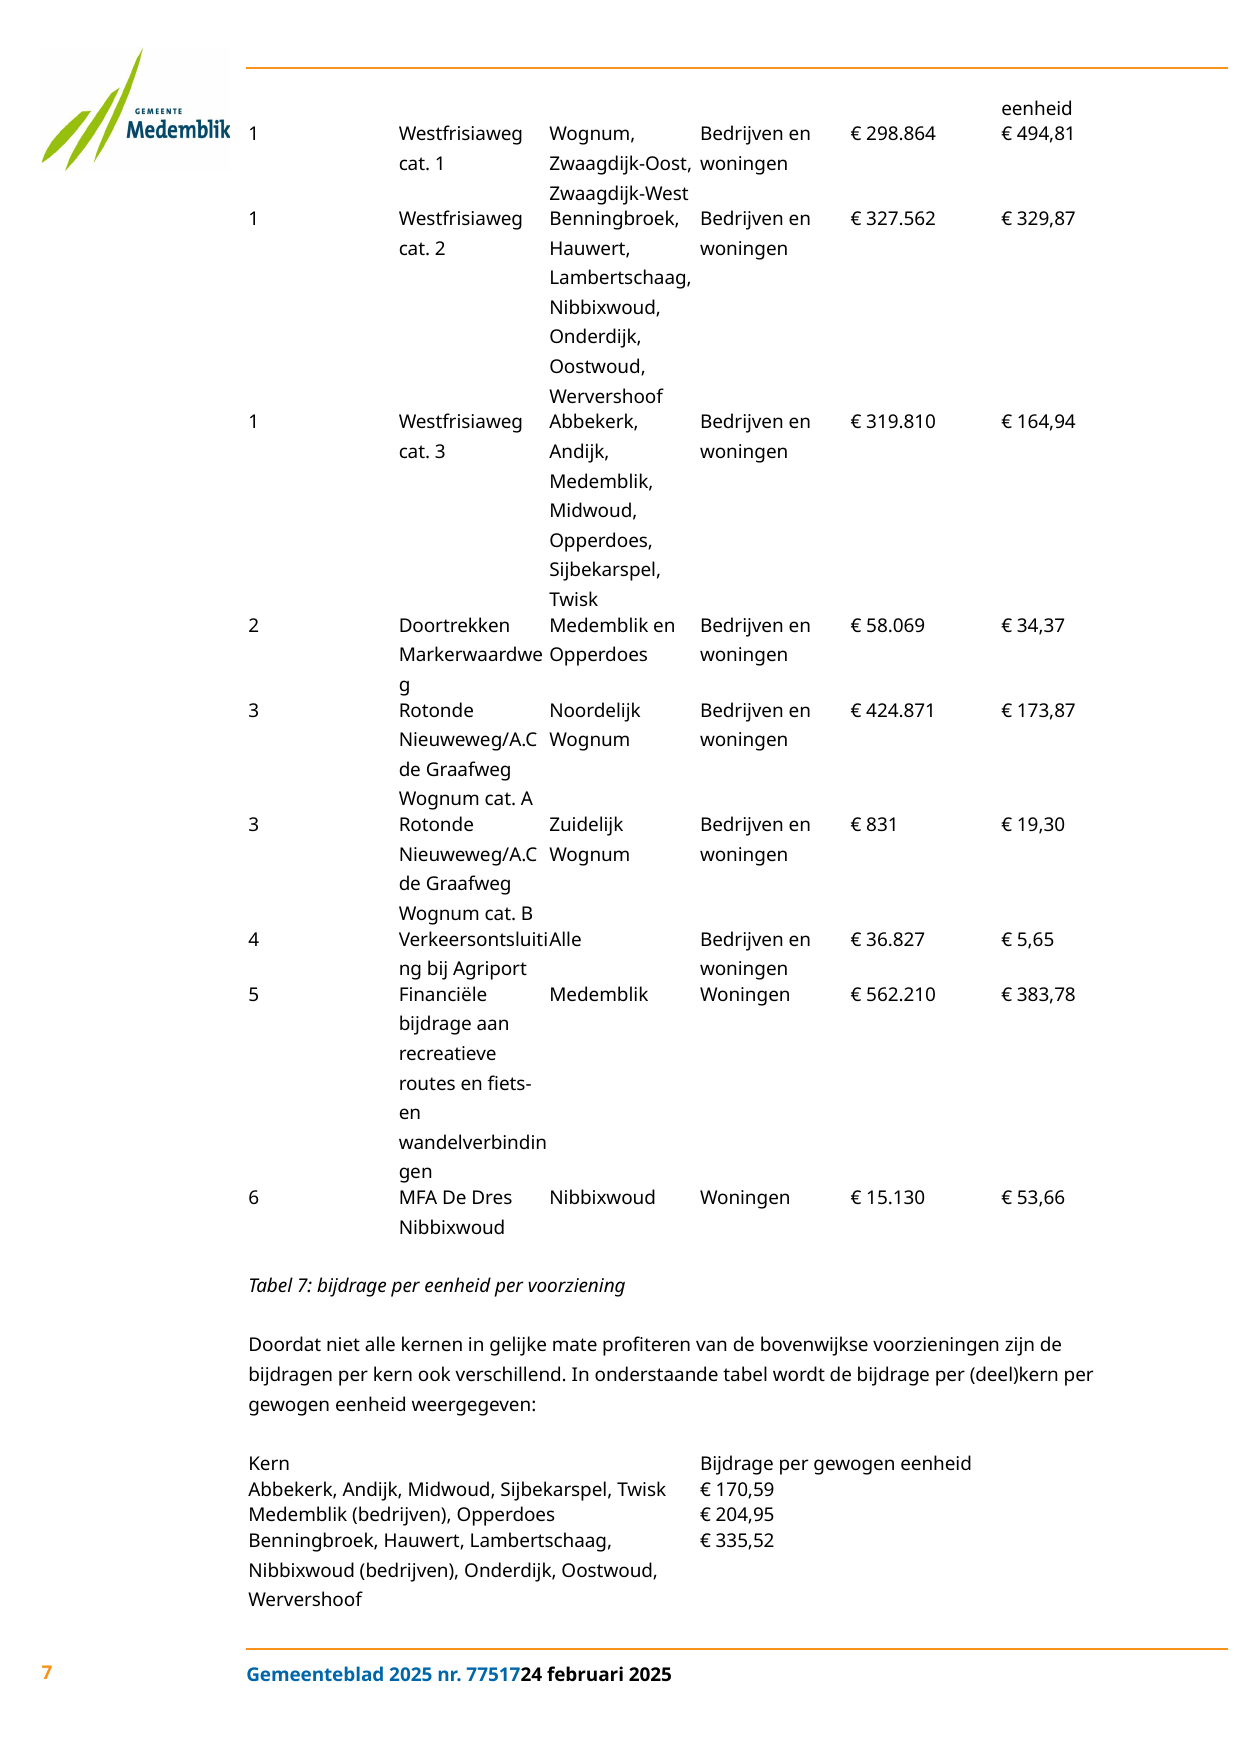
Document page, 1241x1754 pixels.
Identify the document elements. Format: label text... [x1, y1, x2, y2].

table_cell € 5,65 [1001, 926, 1152, 981]
table_cell € 831 [850, 811, 1001, 926]
table_cell € 170,59 [700, 1476, 1152, 1501]
table_cell Bedrijven en woningen [700, 926, 850, 981]
table_cell Wognum, Zwaagdijk-Oost, Zwaagdijk-West [549, 121, 700, 205]
table_cell € 58.069 [850, 612, 1001, 697]
table_cell Bedrijven en woningen [700, 612, 850, 697]
table_cell Westfrisiaweg cat. 1 [399, 121, 549, 205]
table_cell Doortrekken Markerwaardweg [399, 612, 549, 697]
table_cell Westfrisiaweg cat. 2 [399, 205, 549, 409]
table_cell 1 [248, 121, 398, 205]
table_cell Verkeersontsluiting bij Agriport [399, 926, 549, 981]
table_cell 5 [248, 981, 398, 1184]
table_cell Woningen [700, 981, 850, 1184]
table_cell Westfrisiaweg cat. 3 [399, 409, 549, 612]
table_cell € 562.210 [850, 981, 1001, 1184]
table_header [850, 95, 1001, 121]
table_cell Medemblik [549, 981, 700, 1184]
table_cell 2 [248, 612, 398, 697]
table_cell € 15.130 [850, 1184, 1001, 1239]
table_cell € 335,52 [700, 1527, 1152, 1612]
table_header Kern [248, 1450, 700, 1476]
table_header [549, 95, 700, 121]
table_cell € 424.871 [850, 697, 1001, 811]
table_cell Benningbroek, Hauwert, Lambertschaag, Nibbixwoud (bedrijven), Onderdijk, Oostwoud, Wervershoof [248, 1527, 700, 1612]
table_cell € 383,78 [1001, 981, 1152, 1184]
table_cell Alle [549, 926, 700, 981]
table_cell € 319.810 [850, 409, 1001, 612]
table_cell € 34,37 [1001, 612, 1152, 697]
table_cell Bedrijven en woningen [700, 409, 850, 612]
table_cell Financiële bijdrage aan recreatieve routes en fiets- en wandelverbindingen [399, 981, 549, 1184]
table_cell Nibbixwoud [549, 1184, 700, 1239]
table_cell Bedrijven en woningen [700, 205, 850, 409]
table_cell € 327.562 [850, 205, 1001, 409]
table_cell Bedrijven en woningen [700, 811, 850, 926]
table_cell Abbekerk, Andijk, Medemblik, Midwoud, Opperdoes, Sijbekarspel, Twisk [549, 409, 700, 612]
table_cell 6 [248, 1184, 398, 1239]
table_cell € 298.864 [850, 121, 1001, 205]
picture [41, 47, 231, 172]
table_cell € 19,30 [1001, 811, 1152, 926]
table_cell Abbekerk, Andijk, Midwoud, Sijbekarspel, Twisk [248, 1476, 700, 1501]
table_header [700, 95, 850, 121]
table_cell € 164,94 [1001, 409, 1152, 612]
table_cell 4 [248, 926, 398, 981]
table_cell € 36.827 [850, 926, 1001, 981]
table_cell € 329,87 [1001, 205, 1152, 409]
table_cell Rotonde Nieuweweg/A.C de Graafweg Wognum cat. A [399, 697, 549, 811]
table_header [248, 95, 398, 121]
table_header eenheid [1001, 95, 1152, 121]
table_cell Medemblik (bedrijven), Opperdoes [248, 1501, 700, 1527]
table_cell Rotonde Nieuweweg/A.C de Graafweg Wognum cat. B [399, 811, 549, 926]
text Doordat niet alle kernen in gelijke mate profiteren van de bovenwijkse voorzieningen zijn de bijdragen per kern ook verschillend. In onderstaande tabel wordt de bijdrage per (deel)kern per gewogen eenheid weergegeven: [248, 1332, 1152, 1416]
table_cell € 204,95 [700, 1501, 1152, 1527]
table_cell 3 [248, 811, 398, 926]
table_header Bijdrage per gewogen eenheid [700, 1450, 1152, 1476]
table_cell MFA De Dres Nibbixwoud [399, 1184, 549, 1239]
table_cell Zuidelijk Wognum [549, 811, 700, 926]
table_cell € 53,66 [1001, 1184, 1152, 1239]
table_cell € 173,87 [1001, 697, 1152, 811]
table_cell 1 [248, 409, 398, 612]
text Tabel 7: bijdrage per eenheid per voorziening [248, 1272, 1152, 1298]
table_cell Bedrijven en woningen [700, 121, 850, 205]
table_cell € 494,81 [1001, 121, 1152, 205]
table_cell Bedrijven en woningen [700, 697, 850, 811]
table_cell Medemblik en Opperdoes [549, 612, 700, 697]
table_header [399, 95, 549, 121]
table_cell Woningen [700, 1184, 850, 1239]
table_cell Benningbroek, Hauwert, Lambertschaag, Nibbixwoud, Onderdijk, Oostwoud, Wervershoof [549, 205, 700, 409]
table_cell 1 [248, 205, 398, 409]
table_cell 3 [248, 697, 398, 811]
table_cell Noordelijk Wognum [549, 697, 700, 811]
